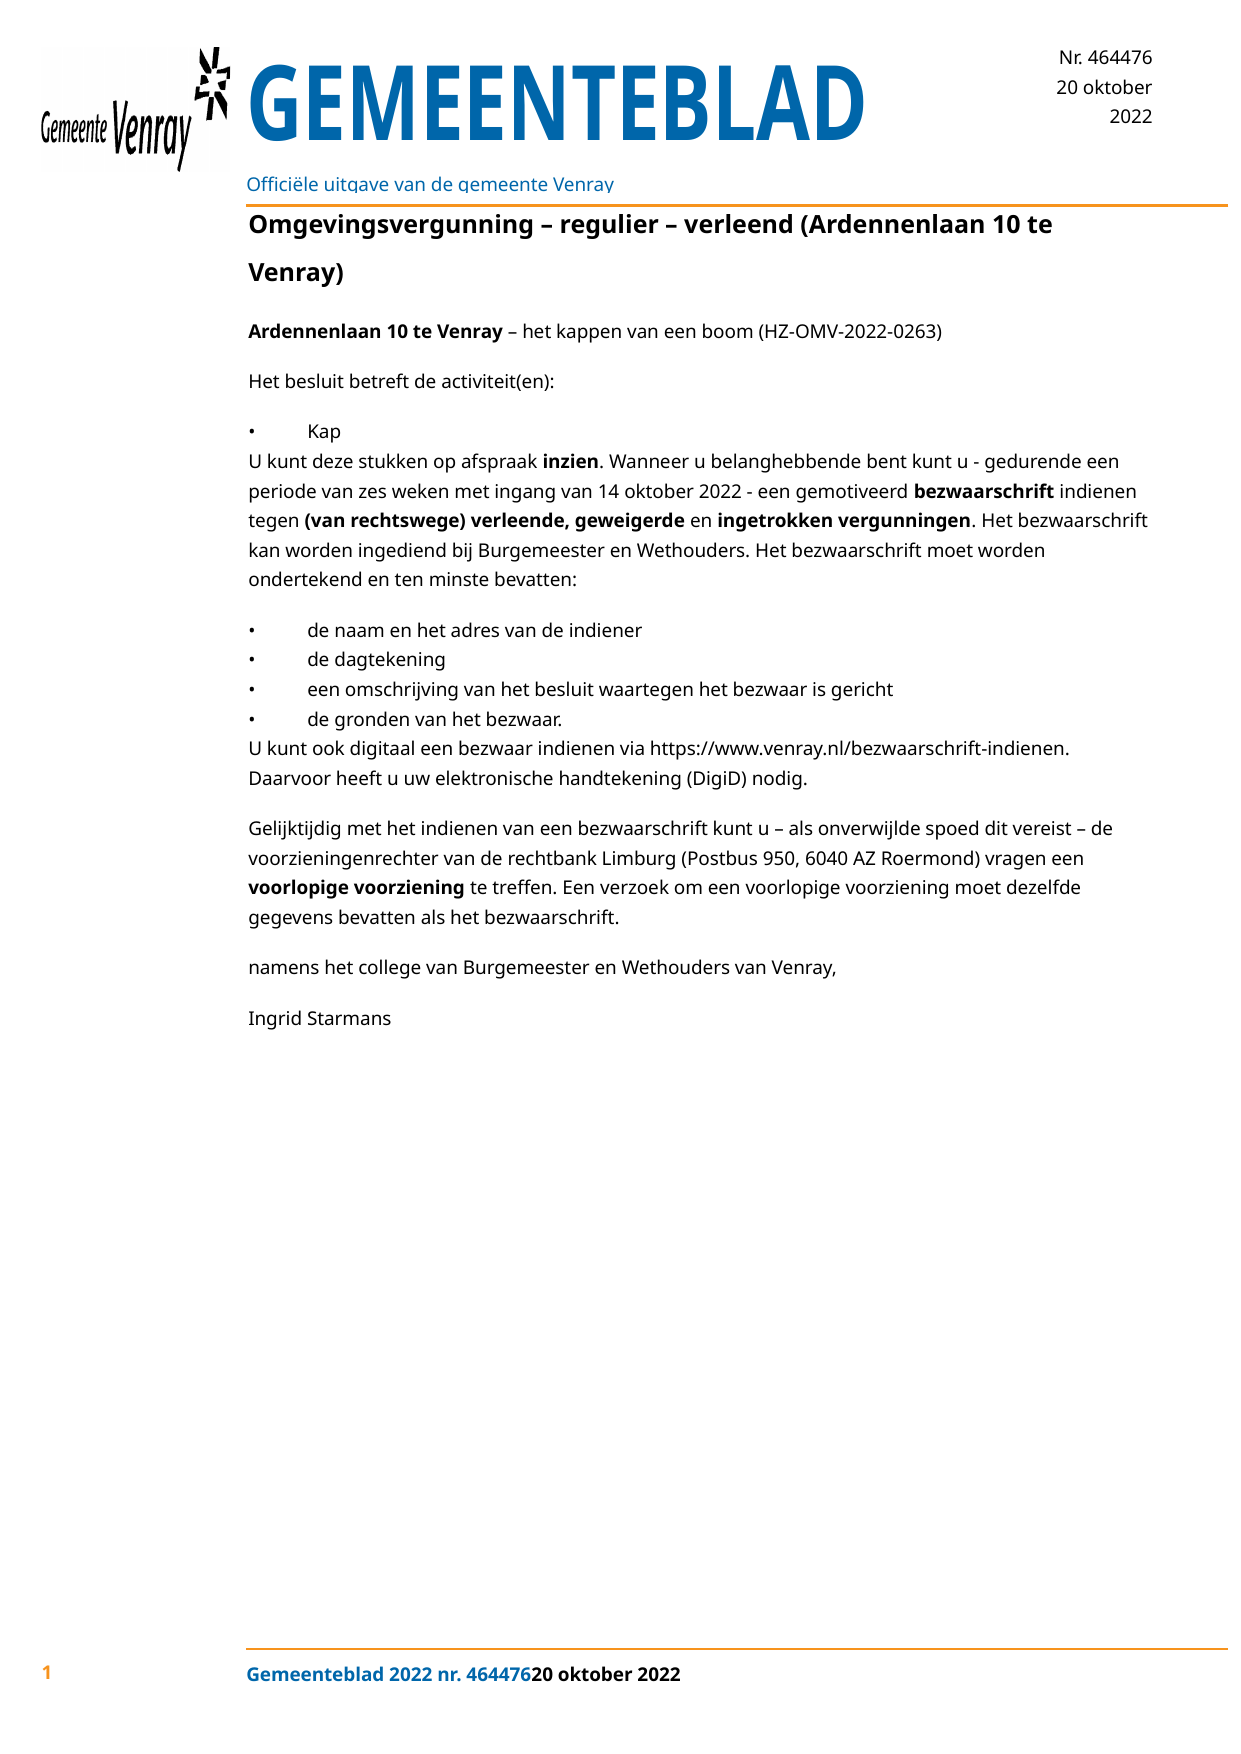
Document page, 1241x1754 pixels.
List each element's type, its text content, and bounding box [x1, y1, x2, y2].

text Het besluit betreft de activiteit(en): [248, 368, 1152, 394]
picture [41, 47, 231, 172]
list de dagtekening [248, 647, 1152, 672]
text namens het college van Burgemeester en Wethouders van Venray, [248, 954, 1152, 980]
text U kunt ook digitaal een bezwaar indienen via https://www.venray.nl/bezwaarschrift-indienen. Daarvoor heeft u uw elektronische handtekening (DigiD) nodig. [248, 735, 1152, 791]
list een omschrijving van het besluit waartegen het bezwaar is gericht [248, 676, 1152, 702]
text Omgevingsvergunning – regulier – verleend (Ardennenlaan 10 te Venray) [248, 207, 1152, 288]
text Ingrid Starmans [248, 1005, 1152, 1031]
list de gronden van het bezwaar. [248, 706, 1152, 732]
text U kunt deze stukken op afspraak inzien. Wanneer u belanghebbende bent kunt u - gedurende een periode van zes weken met ingang van 14 oktober 2022 - een gemotiveerd bezwaarschrift indienen tegen (van rechtswege) verleende, geweigerde en ingetrokken vergunningen. Het bezwaarschrift kan worden ingediend bij Burgemeester en Wethouders. Het bezwaarschrift moet worden ondertekend en ten minste bevatten: [248, 448, 1152, 592]
list de naam en het adres van de indiener [248, 617, 1152, 643]
list Kap [248, 419, 1152, 444]
text Ardennenlaan 10 te Venray – het kappen van een boom (HZ-OMV-2022-0263) [248, 318, 1152, 344]
text Gelijktijdig met het indienen van een bezwaarschrift kunt u – als onverwijlde spoed dit vereist – de voorzieningenrechter van de rechtbank Limburg (Postbus 950, 6040 AZ Roermond) vragen een voorlopige voorziening te treffen. Een verzoek om een voorlopige voorziening moet dezelfde gegevens bevatten als het bezwaarschrift. [248, 815, 1152, 930]
